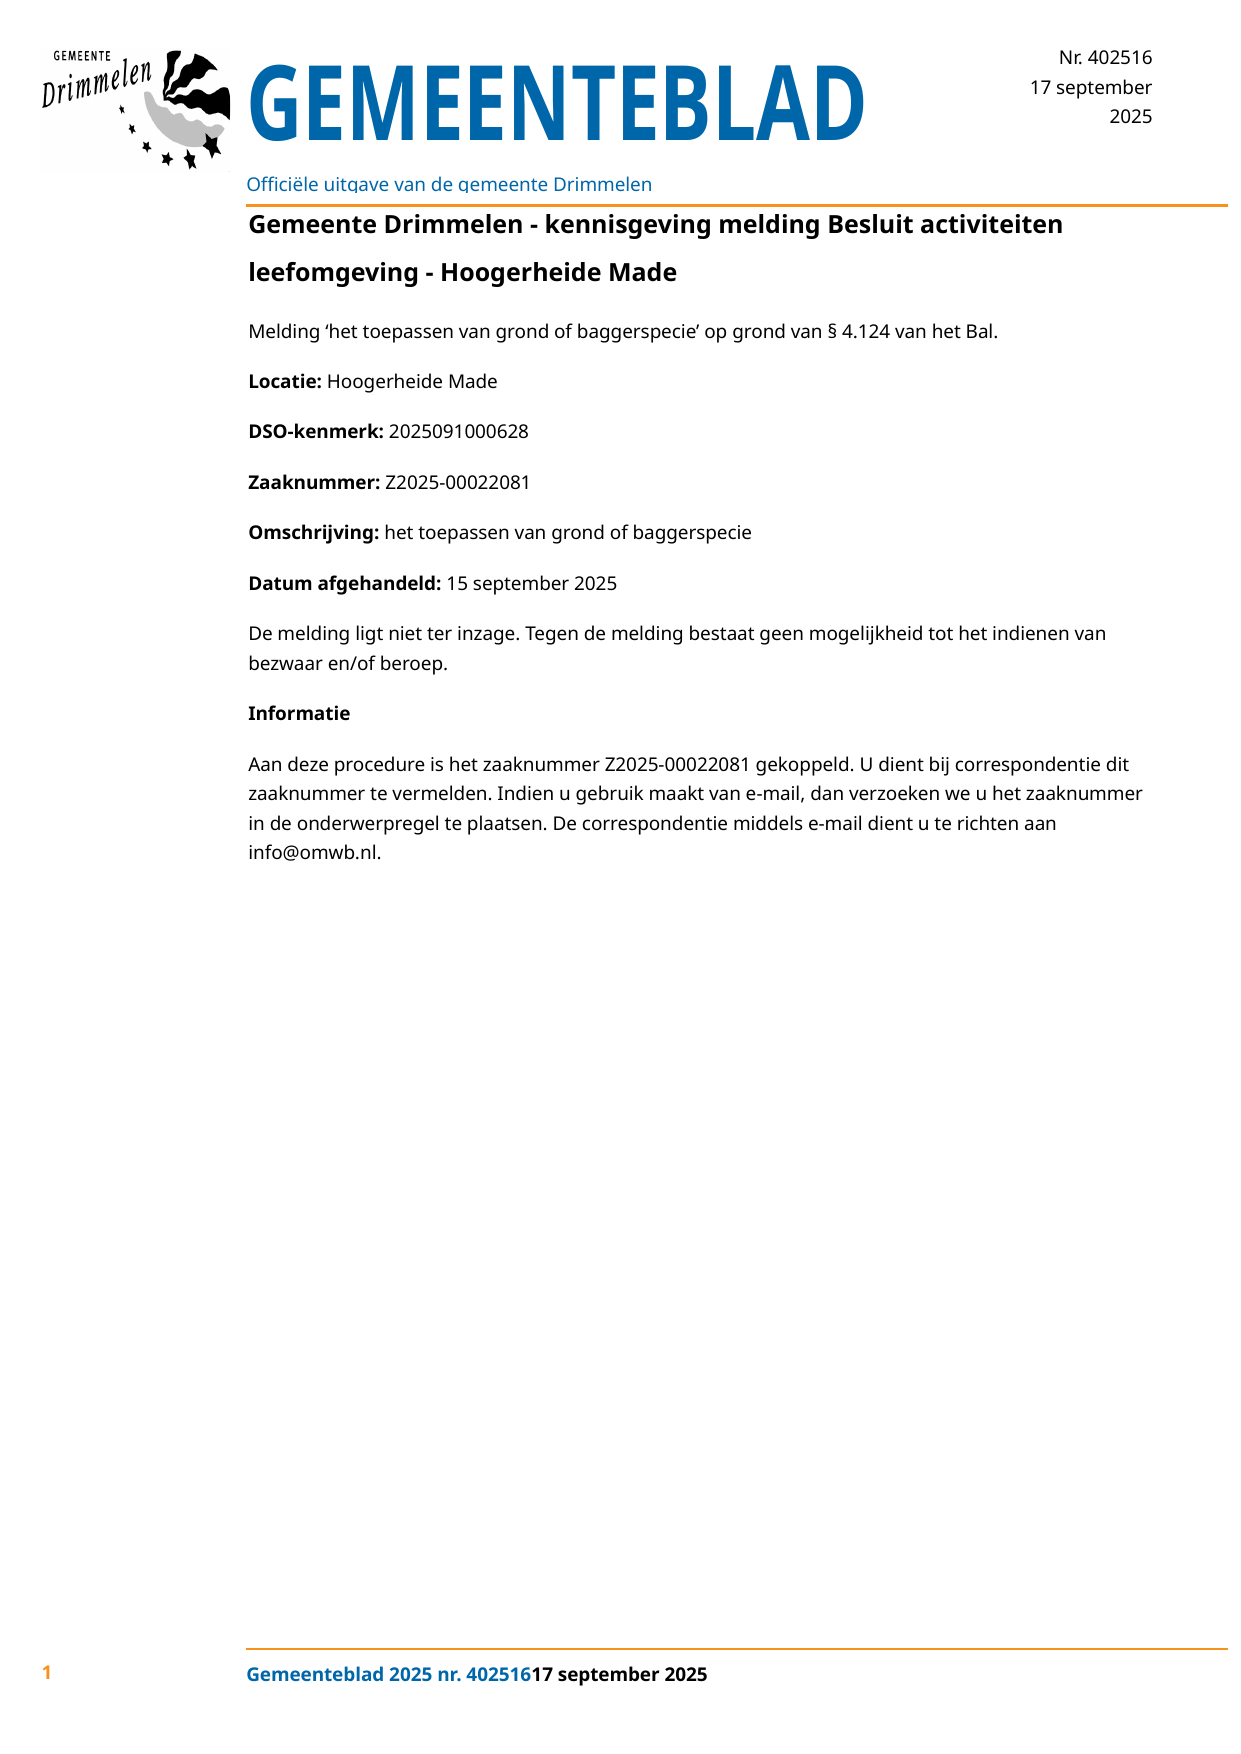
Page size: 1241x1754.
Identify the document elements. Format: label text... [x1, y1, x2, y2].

picture [41, 47, 231, 172]
text DSO-kenmerk: 2025091000628 [248, 419, 1152, 444]
text Melding ‘het toepassen van grond of baggerspecie’ op grond van § 4.124 van het Bal. [248, 318, 1152, 344]
text Zaaknummer: Z2025-00022081 [248, 469, 1152, 495]
text Gemeente Drimmelen - kennisgeving melding Besluit activiteiten leefomgeving - Hoogerheide Made [248, 207, 1152, 288]
text Omschrijving: het toepassen van grond of baggerspecie [248, 519, 1152, 545]
text Informatie [248, 700, 1152, 726]
text De melding ligt niet ter inzage. Tegen de melding bestaat geen mogelijkheid tot het indienen van bezwaar en/of beroep. [248, 620, 1152, 676]
text Datum afgehandeld: 15 september 2025 [248, 570, 1152, 596]
text Locatie: Hoogerheide Made [248, 368, 1152, 394]
text Aan deze procedure is het zaaknummer Z2025-00022081 gekoppeld. U dient bij correspondentie dit zaaknummer te vermelden. Indien u gebruik maakt van e-mail, dan verzoeken we u het zaaknummer in de onderwerpregel te plaatsen. De correspondentie middels e-mail dient u te richten aan info@omwb.nl. [248, 751, 1152, 865]
